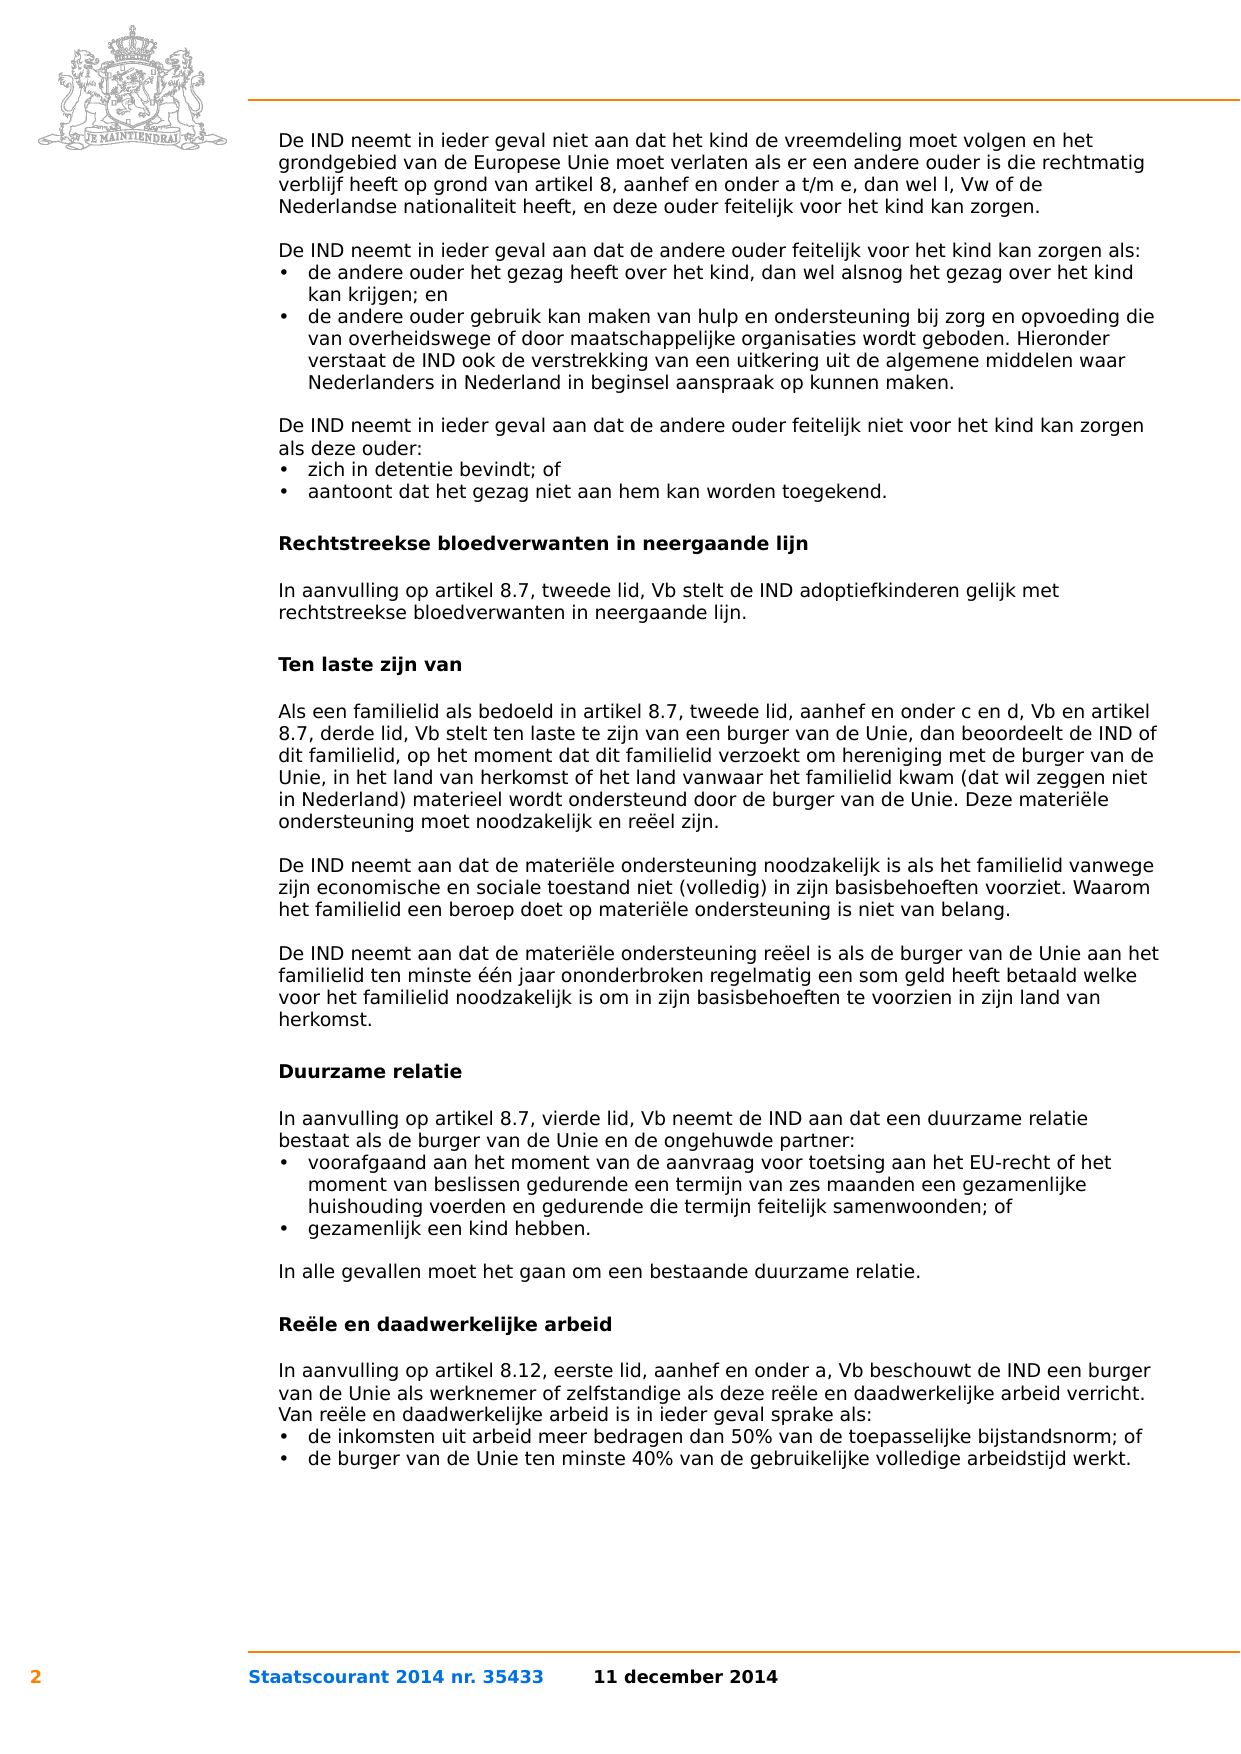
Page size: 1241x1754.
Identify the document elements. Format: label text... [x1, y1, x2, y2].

text • de burger van de Unie ten minste 40% van de gebruikelijke volledige arbeidstijd werkt. [278, 1448, 1163, 1470]
text In alle gevallen moet het gaan om een bestaande duurzame relatie. [278, 1261, 1163, 1283]
text • zich in detentie bevindt; of [278, 459, 1163, 481]
text • de andere ouder gebruik kan maken van hulp en ondersteuning bij zorg en opvoeding die van overheidswege of door maatschappelijke organisaties wordt geboden. Hieronder verstaat de IND ook de verstrekking van een uitkering uit de algemene middelen waar Nederlanders in Nederland in beginsel aanspraak op kunnen maken. [278, 306, 1163, 393]
text In aanvulling op artikel 8.7, vierde lid, Vb neemt de IND aan dat een duurzame relatie bestaat als de burger van de Unie en de ongehuwde partner: [278, 1108, 1163, 1152]
text • voorafgaand aan het moment van de aanvraag voor toetsing aan het EU-recht of het moment van beslissen gedurende een termijn van zes maanden een gezamenlijke huishouding voerden en gedurende die termijn feitelijk samenwoonden; of [278, 1152, 1163, 1218]
text Als een familielid als bedoeld in artikel 8.7, tweede lid, aanhef en onder c en d, Vb en artikel 8.7, derde lid, Vb stelt ten laste te zijn van een burger van de Unie, dan beoordeelt de IND of dit familielid, op het moment dat dit familielid verzoekt om hereniging met de burger van de Unie, in het land van herkomst of het land vanwaar het familielid kwam (dat wil zeggen niet in Nederland) materieel wordt ondersteund door de burger van de Unie. Deze materiële ondersteuning moet noodzakelijk en reëel zijn. [278, 701, 1163, 833]
text In aanvulling op artikel 8.7, tweede lid, Vb stelt de IND adoptiefkinderen gelijk met rechtstreekse bloedverwanten in neergaande lijn. [278, 580, 1163, 624]
text De IND neemt in ieder geval aan dat de andere ouder feitelijk voor het kind kan zorgen als: [278, 240, 1163, 262]
text • de inkomsten uit arbeid meer bedragen dan 50% van de toepasselijke bijstandsnorm; of [278, 1426, 1163, 1448]
subtitle Duurzame relatie [278, 1061, 1163, 1083]
text In aanvulling op artikel 8.12, eerste lid, aanhef en onder a, Vb beschouwt de IND een burger van de Unie als werknemer of zelfstandige als deze reële en daadwerkelijke arbeid verricht. Van reële en daadwerkelijke arbeid is in ieder geval sprake als: [278, 1360, 1163, 1426]
subtitle Reële en daadwerkelijke arbeid [278, 1313, 1163, 1335]
subtitle Ten laste zijn van [278, 654, 1163, 676]
text De IND neemt in ieder geval niet aan dat het kind de vreemdeling moet volgen en het grondgebied van de Europese Unie moet verlaten als er een andere ouder is die rechtmatig verblijf heeft op grond van artikel 8, aanhef en onder a t/m e, dan wel l, Vw of de Nederlandse nationaliteit heeft, en deze ouder feitelijk voor het kind kan zorgen. [278, 130, 1163, 218]
text De IND neemt aan dat de materiële ondersteuning reëel is als de burger van de Unie aan het familielid ten minste één jaar ononderbroken regelmatig een som geld heeft betaald welke voor het familielid noodzakelijk is om in zijn basisbehoeften te voorzien in zijn land van herkomst. [278, 943, 1163, 1031]
text De IND neemt in ieder geval aan dat de andere ouder feitelijk niet voor het kind kan zorgen als deze ouder: [278, 415, 1163, 459]
picture [38, 25, 227, 150]
text • gezamenlijk een kind hebben. [278, 1218, 1163, 1239]
subtitle Rechtstreekse bloedverwanten in neergaande lijn [278, 533, 1163, 555]
text • de andere ouder het gezag heeft over het kind, dan wel alsnog het gezag over het kind kan krijgen; en [278, 262, 1163, 306]
text • aantoont dat het gezag niet aan hem kan worden toegekend. [278, 481, 1163, 503]
text De IND neemt aan dat de materiële ondersteuning noodzakelijk is als het familielid vanwege zijn economische en sociale toestand niet (volledig) in zijn basisbehoeften voorziet. Waarom het familielid een beroep doet op materiële ondersteuning is niet van belang. [278, 855, 1163, 921]
